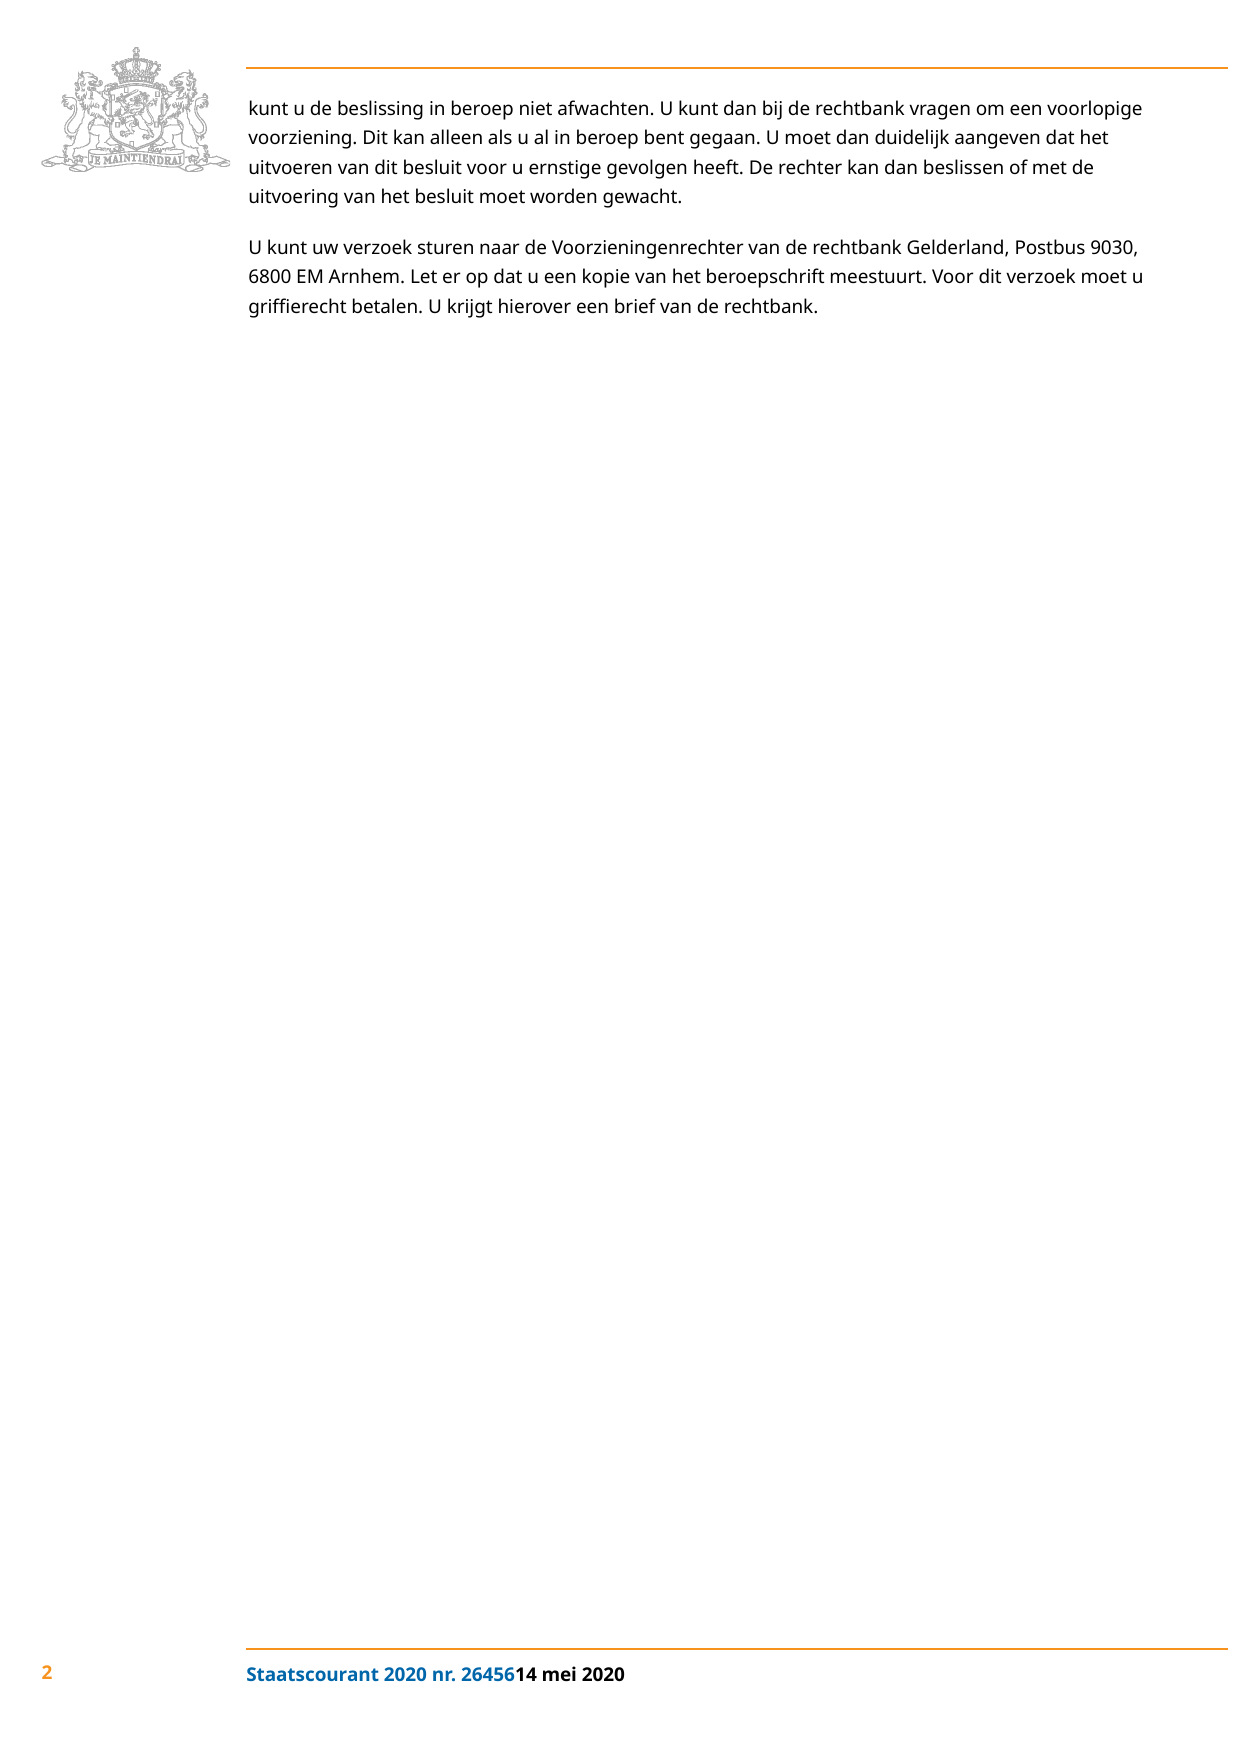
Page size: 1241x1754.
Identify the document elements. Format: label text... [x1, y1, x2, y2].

text U kunt uw verzoek sturen naar de Voorzieningenrechter van de rechtbank Gelderland, Postbus 9030, 6800 EM Arnhem. Let er op dat u een kopie van het beroepschrift meestuurt. Voor dit verzoek moet u griffierecht betalen. U krijgt hierover een brief van de rechtbank. [248, 234, 1152, 319]
text kunt u de beslissing in beroep niet afwachten. U kunt dan bij de rechtbank vragen om een voorlopige voorziening. Dit kan alleen als u al in beroep bent gegaan. U moet dan duidelijk aangeven dat het uitvoeren van dit besluit voor u ernstige gevolgen heeft. De rechter kan dan beslissen of met de uitvoering van het besluit moet worden gewacht. [248, 95, 1152, 209]
picture [41, 47, 231, 172]
